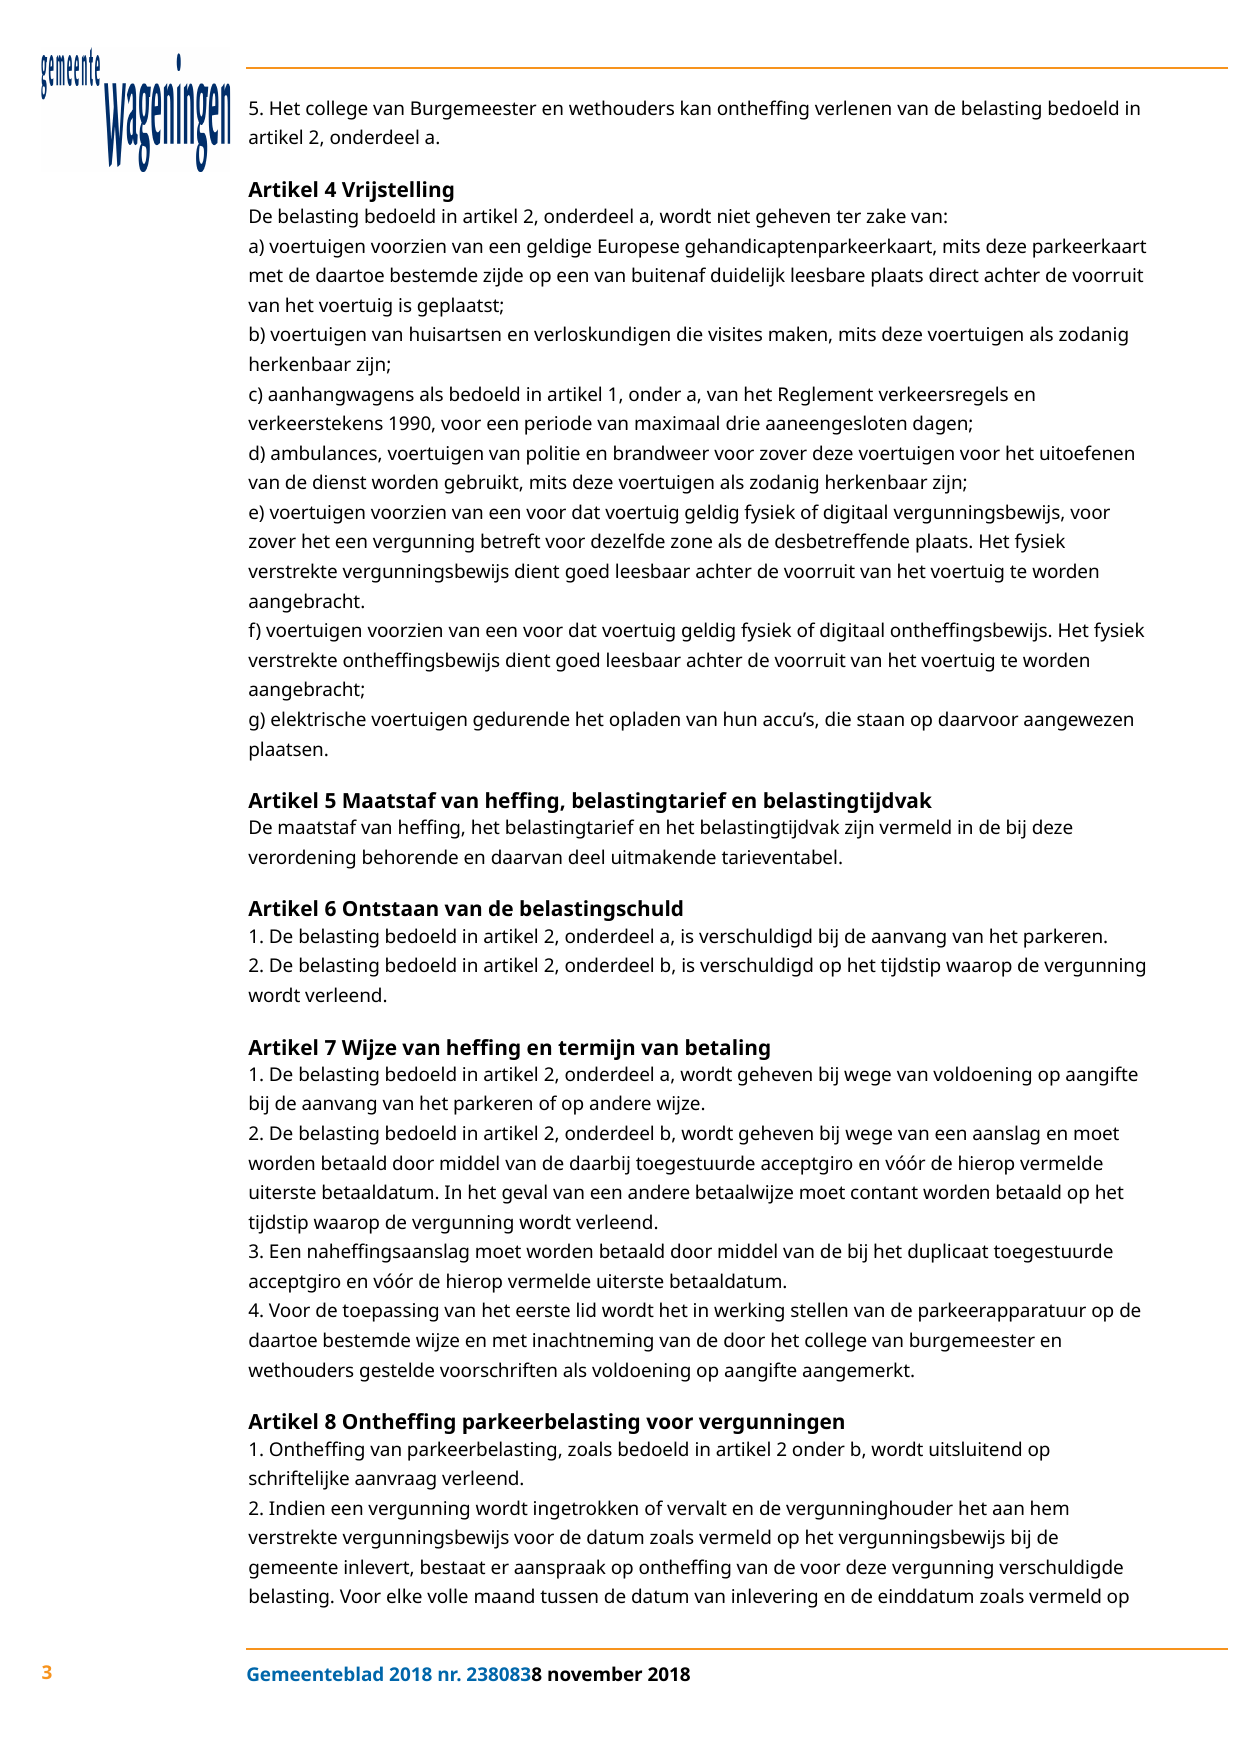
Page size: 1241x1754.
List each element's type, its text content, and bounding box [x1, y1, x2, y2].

text De maatstaf van heffing, het belastingtarief en het belastingtijdvak zijn vermeld in de bij deze verordening behorende en daarvan deel uitmakende tarieventabel. [248, 814, 1152, 870]
text Artikel 6 Ontstaan van de belastingschuld [248, 894, 1152, 923]
text g) elektrische voertuigen gedurende het opladen van hun accu’s, die staan op daarvoor aangewezen plaatsen. [248, 706, 1152, 761]
text Artikel 7 Wijze van heffing en termijn van betaling [248, 1033, 1152, 1061]
text Artikel 4 Vrijstelling [248, 175, 1152, 203]
text b) voertuigen van huisartsen en verloskundigen die visites maken, mits deze voertuigen als zodanig herkenbaar zijn; [248, 322, 1152, 377]
picture [41, 47, 231, 172]
text c) aanhangwagens als bedoeld in artikel 1, onder a, van het Reglement verkeersregels en verkeerstekens 1990, voor een periode van maximaal drie aaneengesloten dagen; [248, 381, 1152, 436]
text 2. De belasting bedoeld in artikel 2, onderdeel b, is verschuldigd op het tijdstip waarop de vergunning wordt verleend. [248, 953, 1152, 1008]
text De belasting bedoeld in artikel 2, onderdeel a, wordt niet geheven ter zake van: [248, 203, 1152, 229]
text 4. Voor de toepassing van het eerste lid wordt het in werking stellen van de parkeerapparatuur op de daartoe bestemde wijze en met inachtneming van de door het college van burgemeester en wethouders gestelde voorschriften als voldoening op aangifte aangemerkt. [248, 1298, 1152, 1383]
text 3. Een naheffingsaanslag moet worden betaald door middel van de bij het duplicaat toegestuurde acceptgiro en vóór de hierop vermelde uiterste betaaldatum. [248, 1238, 1152, 1294]
text 5. Het college van Burgemeester en wethouders kan ontheffing verlenen van de belasting bedoeld in artikel 2, onderdeel a. [248, 95, 1152, 150]
text Artikel 8 Ontheffing parkeerbelasting voor vergunningen [248, 1407, 1152, 1436]
text f) voertuigen voorzien van een voor dat voertuig geldig fysiek of digitaal ontheffingsbewijs. Het fysiek verstrekte ontheffingsbewijs dient goed leesbaar achter de voorruit van het voertuig te worden aangebracht; [248, 617, 1152, 702]
text 2. De belasting bedoeld in artikel 2, onderdeel b, wordt geheven bij wege van een aanslag en moet worden betaald door middel van de daarbij toegestuurde acceptgiro en vóór de hierop vermelde uiterste betaaldatum. In het geval van een andere betaalwijze moet contant worden betaald op het tijdstip waarop de vergunning wordt verleend. [248, 1120, 1152, 1235]
text 1. De belasting bedoeld in artikel 2, onderdeel a, wordt geheven bij wege van voldoening op aangifte bij de aanvang van het parkeren of op andere wijze. [248, 1061, 1152, 1116]
text 1. Ontheffing van parkeerbelasting, zoals bedoeld in artikel 2 onder b, wordt uitsluitend op schriftelijke aanvraag verleend. [248, 1436, 1152, 1491]
text 2. Indien een vergunning wordt ingetrokken of vervalt en de vergunninghouder het aan hem verstrekte vergunningsbewijs voor de datum zoals vermeld op het vergunningsbewijs bij de gemeente inlevert, bestaat er aanspraak op ontheffing van de voor deze vergunning verschuldigde belasting. Voor elke volle maand tussen de datum van inlevering en de einddatum zoals vermeld op [248, 1495, 1152, 1609]
text d) ambulances, voertuigen van politie en brandweer voor zover deze voertuigen voor het uitoefenen van de dienst worden gebruikt, mits deze voertuigen als zodanig herkenbaar zijn; [248, 440, 1152, 495]
text 1. De belasting bedoeld in artikel 2, onderdeel a, is verschuldigd bij de aanvang van het parkeren. [248, 923, 1152, 949]
text e) voertuigen voorzien van een voor dat voertuig geldig fysiek of digitaal vergunningsbewijs, voor zover het een vergunning betreft voor dezelfde zone als de desbetreffende plaats. Het fysiek verstrekte vergunningsbewijs dient goed leesbaar achter de voorruit van het voertuig te worden aangebracht. [248, 499, 1152, 613]
text Artikel 5 Maatstaf van heffing, belastingtarief en belastingtijdvak [248, 786, 1152, 814]
text a) voertuigen voorzien van een geldige Europese gehandicaptenparkeerkaart, mits deze parkeerkaart met de daartoe bestemde zijde op een van buitenaf duidelijk leesbare plaats direct achter de voorruit van het voertuig is geplaatst; [248, 233, 1152, 318]
